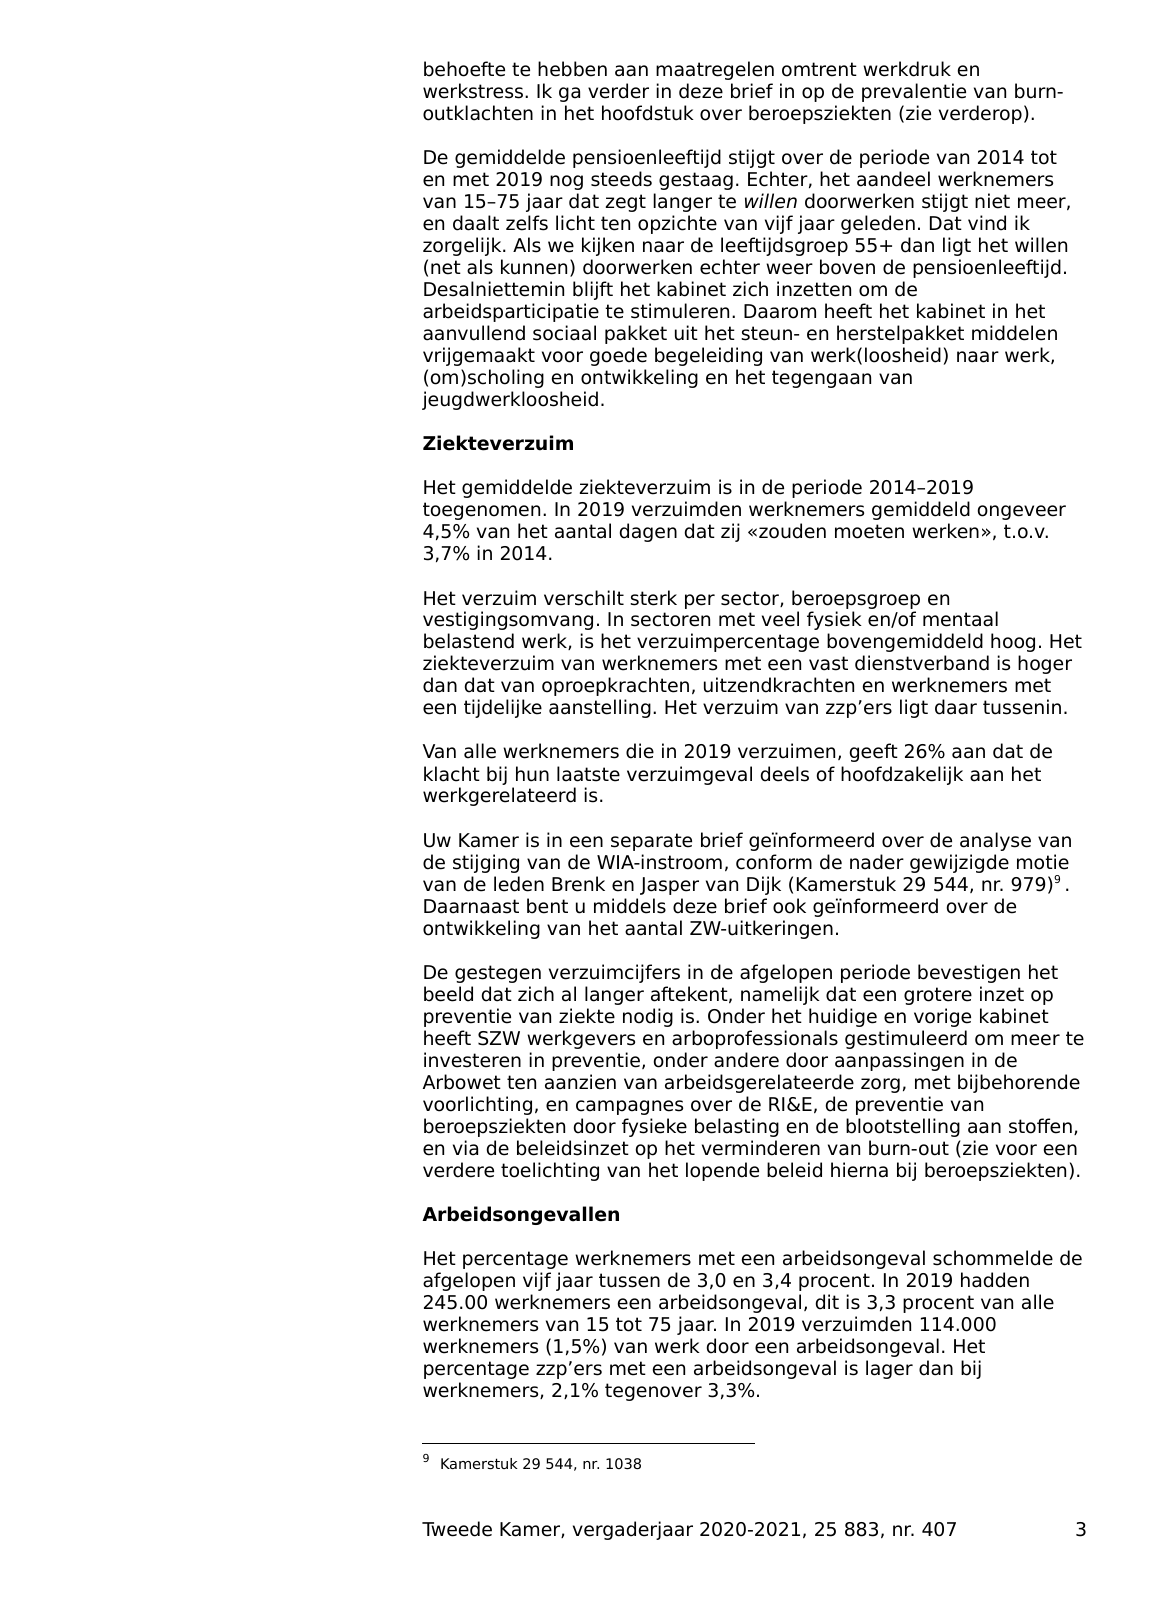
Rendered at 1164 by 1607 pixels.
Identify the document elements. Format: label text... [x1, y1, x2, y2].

text Het percentage werknemers met een arbeidsongeval schommelde de afgelopen vijf jaar tussen de 3,0 en 3,4 procent. In 2019 hadden 245.00 werknemers een arbeidsongeval, dit is 3,3 procent van alle werknemers van 15 tot 75 jaar. In 2019 verzuimden 114.000 werknemers (1,5%) van werk door een arbeidsongeval. Het percentage zzp’ers met een arbeidsongeval is lager dan bij werknemers, 2,1% tegenover 3,3%. [422, 1248, 1087, 1402]
text Kamerstuk 29 544, nr. 1038 [422, 1452, 1087, 1474]
text behoefte te hebben aan maatregelen omtrent werkdruk en werkstress. Ik ga verder in deze brief in op de prevalentie van burn-outklachten in het hoofdstuk over beroepsziekten (zie verderop). [422, 59, 1087, 125]
text Het gemiddelde ziekteverzuim is in de periode 2014–2019 toegenomen. In 2019 verzuimden werknemers gemiddeld ongeveer 4,5% van het aantal dagen dat zij «zouden moeten werken», t.o.v. 3,7% in 2014. [422, 477, 1087, 565]
text Van alle werknemers die in 2019 verzuimen, geeft 26% aan dat de klacht bij hun laatste verzuimgeval deels of hoofdzakelijk aan het werkgerelateerd is. [422, 741, 1087, 807]
text De gemiddelde pensioenleeftijd stijgt over de periode van 2014 tot en met 2019 nog steeds gestaag. Echter, het aandeel werknemers van 15–75 jaar dat zegt langer te willen doorwerken stijgt niet meer, en daalt zelfs licht ten opzichte van vijf jaar geleden. Dat vind ik zorgelijk. Als we kijken naar de leeftijdsgroep 55+ dan ligt het willen (net als kunnen) doorwerken echter weer boven de pensioenleeftijd. Desalniettemin blijft het kabinet zich inzetten om de arbeidsparticipatie te stimuleren. Daarom heeft het kabinet in het aanvullend sociaal pakket uit het steun- en herstelpakket middelen vrijgemaakt voor goede begeleiding van werk(loosheid) naar werk, (om)scholing en ontwikkeling en het tegengaan van jeugdwerkloosheid. [422, 147, 1087, 411]
text Het verzuim verschilt sterk per sector, beroepsgroep en vestigingsomvang. In sectoren met veel fysiek en/of mentaal belastend werk, is het verzuimpercentage bovengemiddeld hoog. Het ziekteverzuim van werknemers met een vast dienstverband is hoger dan dat van oproepkrachten, uitzendkrachten en werknemers met een tijdelijke aanstelling. Het verzuim van zzp’ers ligt daar tussenin. [422, 587, 1087, 719]
subtitle Ziekteverzuim [422, 433, 1087, 455]
text Uw Kamer is in een separate brief geïnformeerd over de analyse van de stijging van de WIA-instroom, conform de nader gewijzigde motie van de leden Brenk en Jasper van Dijk (Kamerstuk 29 544, nr. 979). Daarnaast bent u middels deze brief ook geïnformeerd over de ontwikkeling van het aantal ZW-uitkeringen. [422, 829, 1087, 939]
subtitle Arbeidsongevallen [422, 1204, 1087, 1226]
text De gestegen verzuimcijfers in de afgelopen periode bevestigen het beeld dat zich al langer aftekent, namelijk dat een grotere inzet op preventie van ziekte nodig is. Onder het huidige en vorige kabinet heeft SZW werkgevers en arboprofessionals gestimuleerd om meer te investeren in preventie, onder andere door aanpassingen in de Arbowet ten aanzien van arbeidsgerelateerde zorg, met bijbehorende voorlichting, en campagnes over de RI&E, de preventie van beroepsziekten door fysieke belasting en de blootstelling aan stoffen, en via de beleidsinzet op het verminderen van burn-out (zie voor een verdere toelichting van het lopende beleid hierna bij beroepsziekten). [422, 962, 1087, 1181]
